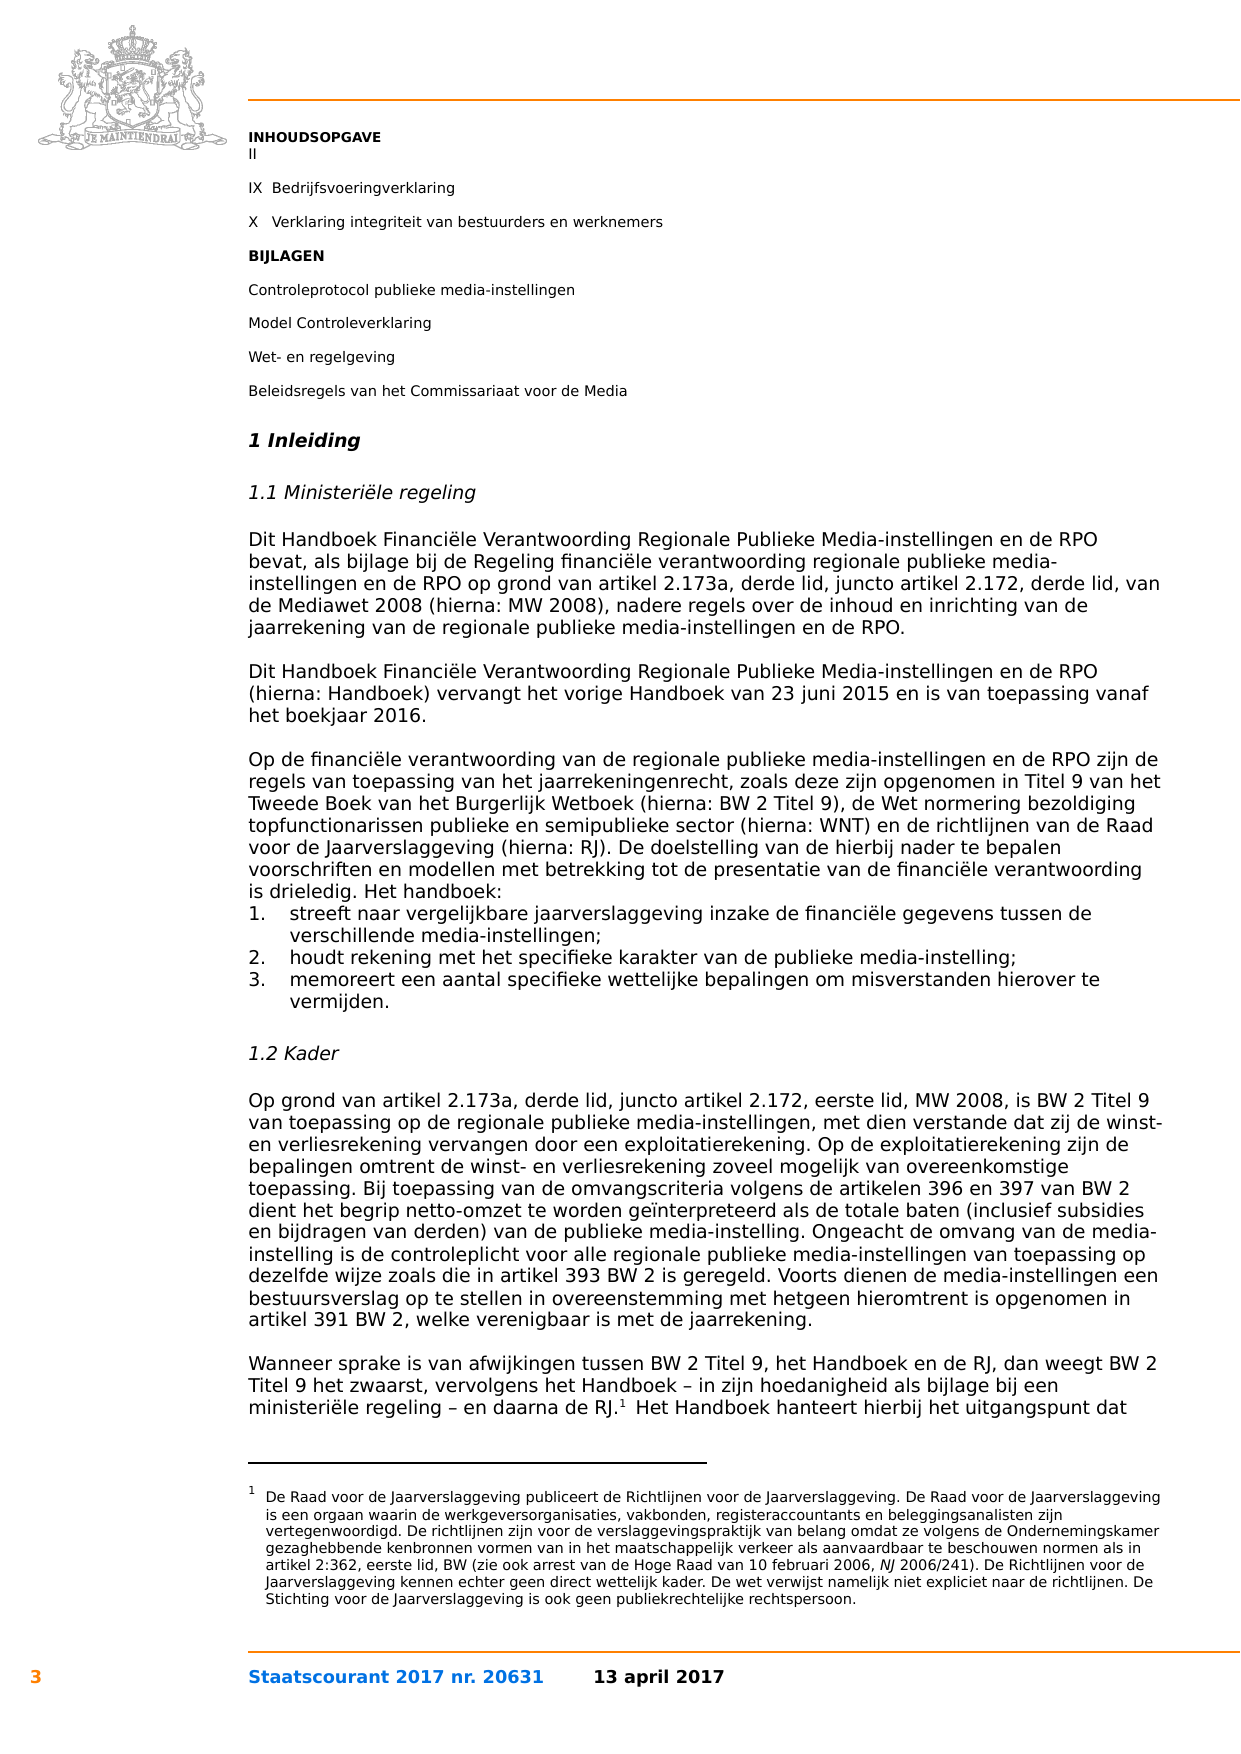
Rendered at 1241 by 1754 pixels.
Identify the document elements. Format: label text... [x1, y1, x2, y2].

table_cell [248, 333, 1163, 349]
table_cell II [248, 146, 266, 163]
table_cell [248, 197, 266, 213]
text 2. houdt rekening met het specifieke karakter van de publieke media-instelling; [248, 947, 1163, 969]
table_cell Bedrijfsvoeringverklaring [266, 180, 1163, 197]
table_cell IX [248, 180, 266, 197]
text Dit Handboek Financiële Verantwoording Regionale Publieke Media-instellingen en de RPO bevat, als bijlage bij de Regeling financiële verantwoording regionale publieke media-instellingen en de RPO op grond van artikel 2.173a, derde lid, juncto artikel 2.172, derde lid, van de Mediawet 2008 (hierna: MW 2008), nadere regels over de inhoud en inrichting van de jaarrekening van de regionale publieke media-instellingen en de RPO. [248, 529, 1163, 639]
text De Raad voor de Jaarverslaggeving publiceert de Richtlijnen voor de Jaarverslaggeving. De Raad voor de Jaarverslaggeving is een orgaan waarin de werkgeversorganisaties, vakbonden, registeraccountants en beleggingsanalisten zijn vertegenwoordigd. De richtlijnen zijn voor de verslaggevingspraktijk van belang omdat ze volgens de Ondernemingskamer gezaghebbende kenbronnen vormen van in het maatschappelijk verkeer als aanvaardbaar te beschouwen normen als in artikel 2:362, eerste lid, BW (zie ook arrest van de Hoge Raad van 10 februari 2006, NJ 2006/241). De Richtlijnen voor de Jaarverslaggeving kennen echter geen direct wettelijk kader. De wet verwijst namelijk niet expliciet naar de richtlijnen. De Stichting voor de Jaarverslaggeving is ook geen publiekrechtelijke rechtspersoon. [248, 1484, 1163, 1608]
table_cell BIJLAGEN [248, 248, 1163, 264]
table_cell Model Controleverklaring [248, 315, 1163, 332]
table_cell [248, 231, 266, 247]
table_header INHOUDSOPGAVE [248, 130, 1163, 146]
subtitle 1.1 Ministeriële regeling [248, 482, 1163, 504]
subtitle 1 Inleiding [248, 430, 1163, 452]
table_cell [248, 366, 1163, 383]
table_cell Beleidsregels van het Commissariaat voor de Media [248, 383, 1163, 400]
table_cell Wet- en regelgeving [248, 349, 1163, 366]
picture [38, 25, 227, 150]
table_cell [248, 265, 1163, 281]
table_cell [266, 163, 1163, 179]
text Op de financiële verantwoording van de regionale publieke media-instellingen en de RPO zijn de regels van toepassing van het jaarrekeningenrecht, zoals deze zijn opgenomen in Titel 9 van het Tweede Boek van het Burgerlijk Wetboek (hierna: BW 2 Titel 9), de Wet normering bezoldiging topfunctionarissen publieke en semipublieke sector (hierna: WNT) en de richtlijnen van de Raad voor de Jaarverslaggeving (hierna: RJ). De doelstelling van de hierbij nader te bepalen voorschriften en modellen met betrekking tot de presentatie van de financiële verantwoording is drieledig. Het handboek: [248, 749, 1163, 903]
table_cell [266, 146, 1163, 163]
text 3. memoreert een aantal specifieke wettelijke bepalingen om misverstanden hierover te vermijden. [248, 969, 1163, 1013]
text Wanneer sprake is van afwijkingen tussen BW 2 Titel 9, het Handboek en de RJ, dan weegt BW 2 Titel 9 het zwaarst, vervolgens het Handboek – in zijn hoedanigheid als bijlage bij een ministeriële regeling – en daarna de RJ. Het Handboek hanteert hierbij het uitgangspunt dat [248, 1353, 1163, 1419]
table_cell [248, 299, 1163, 315]
table_cell [266, 197, 1163, 213]
table_cell Verklaring integriteit van bestuurders en werknemers [266, 214, 1163, 231]
text Dit Handboek Financiële Verantwoording Regionale Publieke Media-instellingen en de RPO (hierna: Handboek) vervangt het vorige Handboek van 23 juni 2015 en is van toepassing vanaf het boekjaar 2016. [248, 661, 1163, 727]
table_cell Controleprotocol publieke media-instellingen [248, 281, 1163, 298]
subtitle 1.2 Kader [248, 1043, 1163, 1064]
table_cell [266, 231, 1163, 247]
text Op grond van artikel 2.173a, derde lid, juncto artikel 2.172, eerste lid, MW 2008, is BW 2 Titel 9 van toepassing op de regionale publieke media-instellingen, met dien verstande dat zij de winst- en verliesrekening vervangen door een exploitatierekening. Op de exploitatierekening zijn de bepalingen omtrent de winst- en verliesrekening zoveel mogelijk van overeenkomstige toepassing. Bij toepassing van de omvangscriteria volgens de artikelen 396 en 397 van BW 2 dient het begrip netto-omzet te worden geïnterpreteerd als de totale baten (inclusief subsidies en bijdragen van derden) van de publieke media-instelling. Ongeacht de omvang van de media-instelling is de controleplicht voor alle regionale publieke media-instellingen van toepassing op dezelfde wijze zoals die in artikel 393 BW 2 is geregeld. Voorts dienen de media-instellingen een bestuursverslag op te stellen in overeenstemming met hetgeen hieromtrent is opgenomen in artikel 391 BW 2, welke verenigbaar is met de jaarrekening. [248, 1089, 1163, 1331]
table_cell X [248, 214, 266, 231]
table_cell [248, 163, 266, 179]
text 1. streeft naar vergelijkbare jaarverslaggeving inzake de financiële gegevens tussen de verschillende media-instellingen; [248, 903, 1163, 947]
